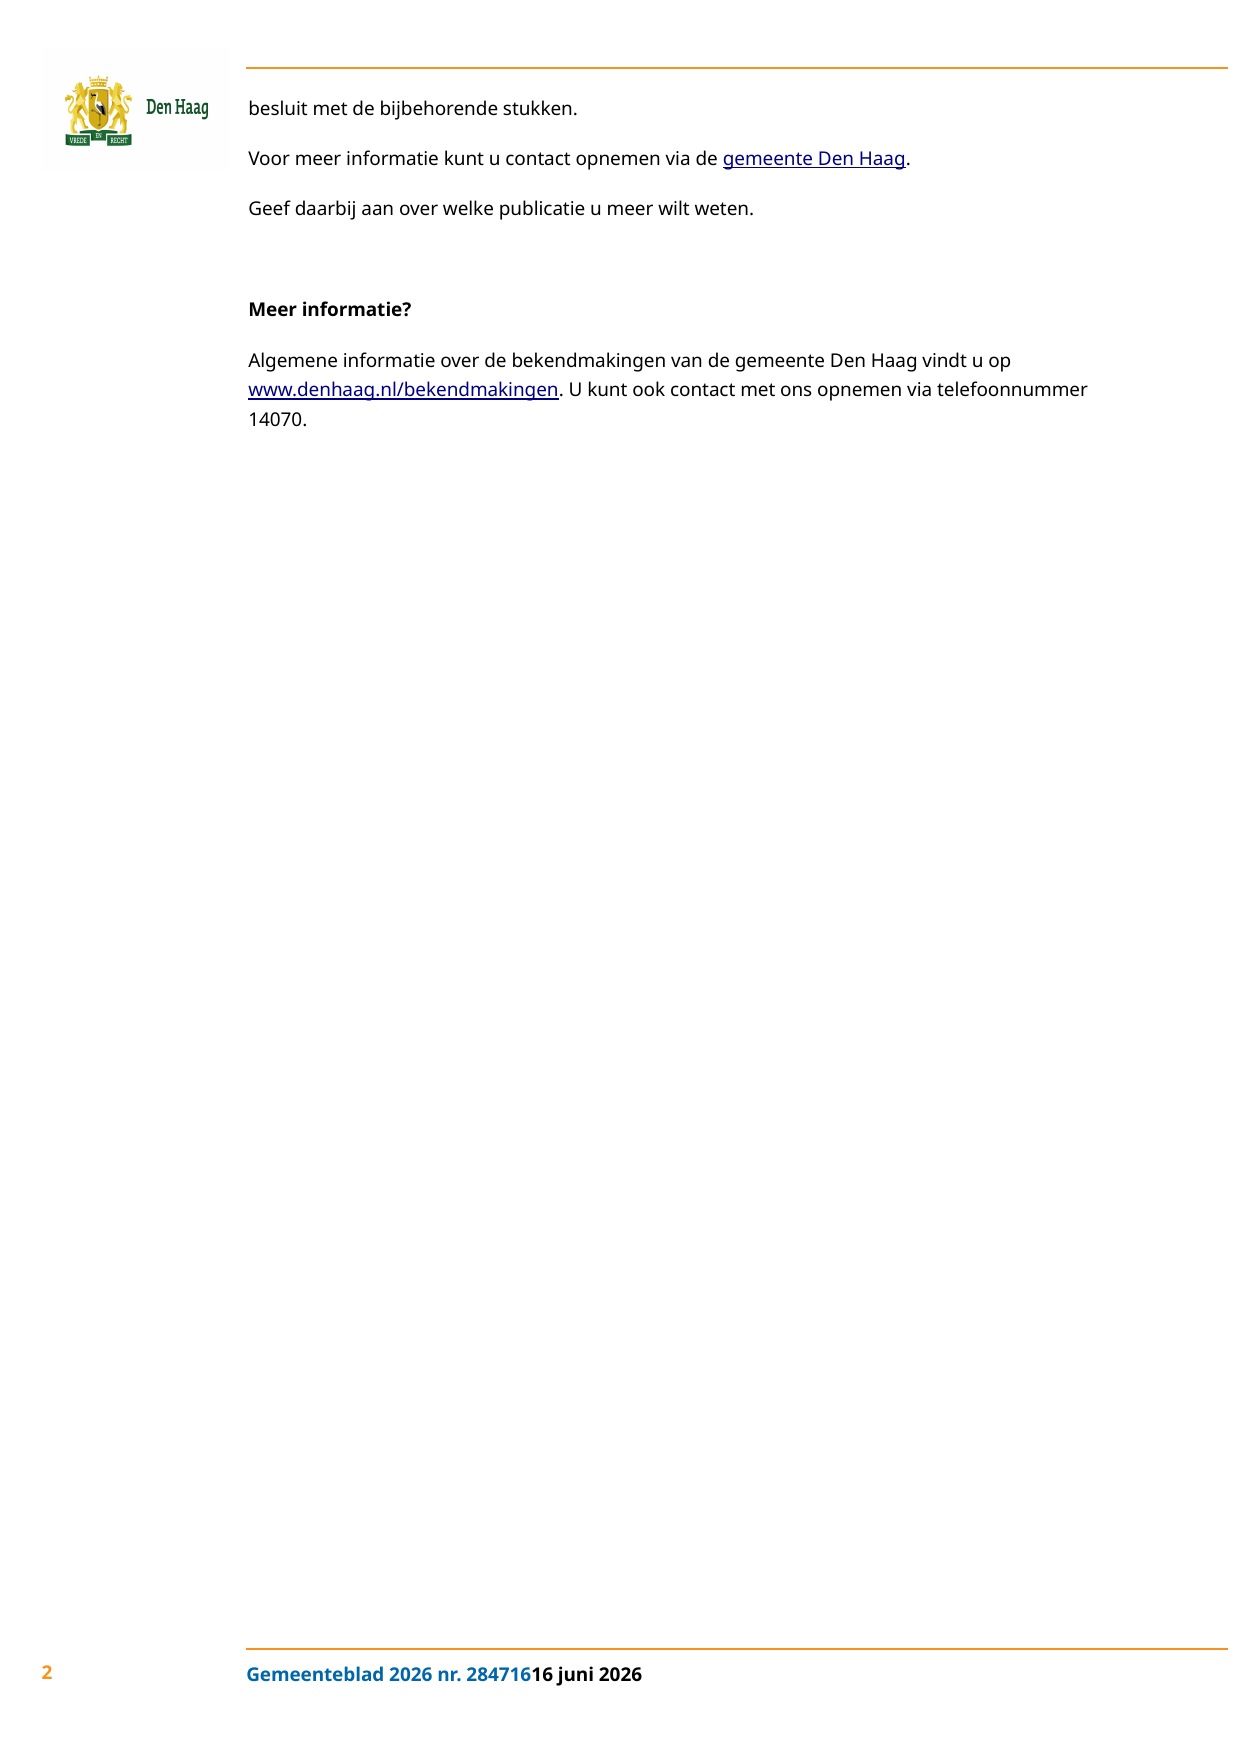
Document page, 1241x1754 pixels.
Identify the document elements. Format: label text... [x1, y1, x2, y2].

text Voor meer informatie kunt u contact opnemen via de gemeente Den Haag. [248, 145, 1152, 171]
picture [41, 47, 231, 172]
text Algemene informatie over de bekendmakingen van de gemeente Den Haag vindt u op www.denhaag.nl/bekendmakingen. U kunt ook contact met ons opnemen via telefoonnummer 14070. [248, 347, 1152, 432]
text besluit met de bijbehorende stukken. [248, 95, 1152, 121]
text Meer informatie? [248, 296, 1152, 322]
text Geef daarbij aan over welke publicatie u meer wilt weten. [248, 196, 1152, 221]
